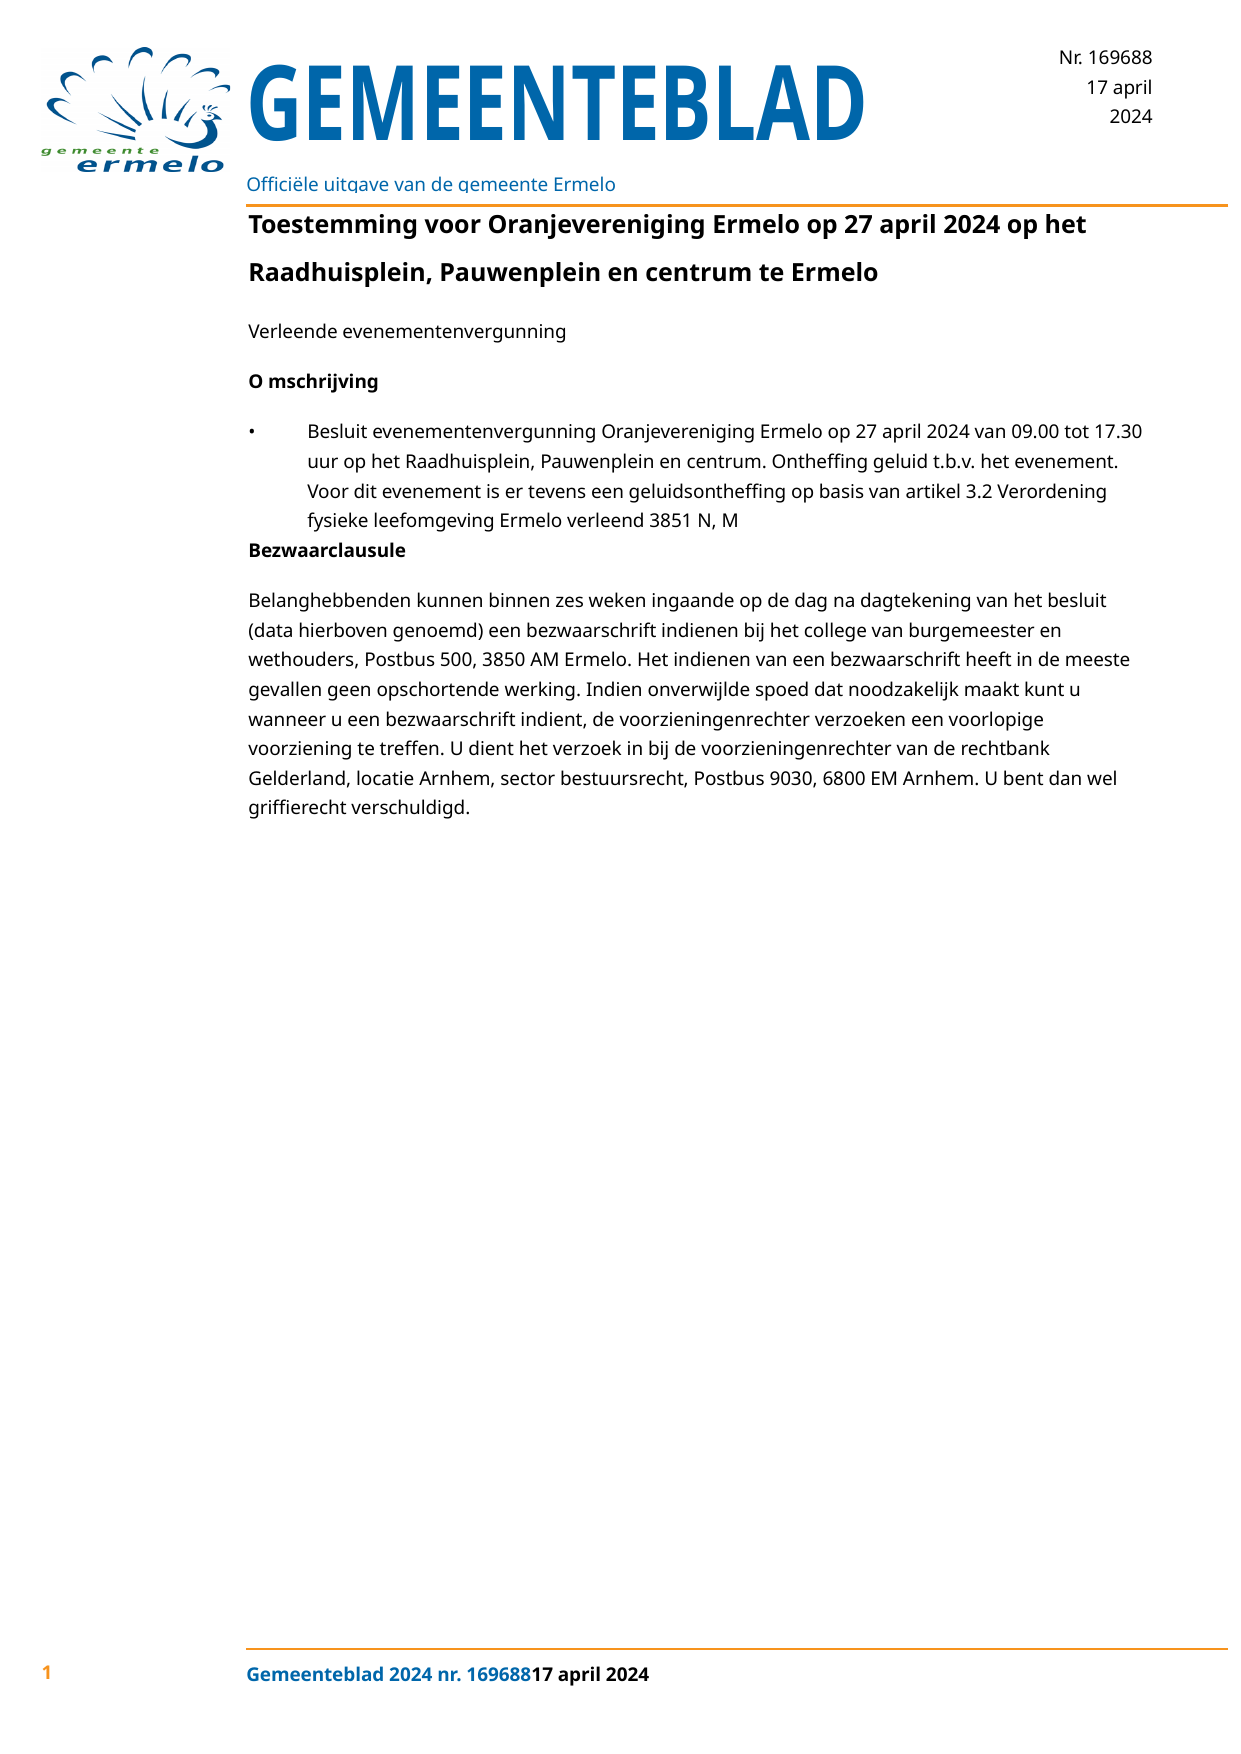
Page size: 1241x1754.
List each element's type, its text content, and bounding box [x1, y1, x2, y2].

text Verleende evenementenvergunning [248, 318, 1152, 344]
text Toestemming voor Oranjevereniging Ermelo op 27 april 2024 op het Raadhuisplein, Pauwenplein en centrum te Ermelo [248, 207, 1152, 288]
text O mschrijving [248, 368, 1152, 394]
text Bezwaarclausule [248, 537, 1152, 563]
text Belanghebbenden kunnen binnen zes weken ingaande op de dag na dagtekening van het besluit (data hierboven genoemd) een bezwaarschrift indienen bij het college van burgemeester en wethouders, Postbus 500, 3850 AM Ermelo. Het indienen van een bezwaarschrift heeft in de meeste gevallen geen opschortende werking. Indien onverwijlde spoed dat noodzakelijk maakt kunt u wanneer u een bezwaarschrift indient, de voorzieningenrechter verzoeken een voorlopige voorziening te treffen. U dient het verzoek in bij de voorzieningenrechter van de rechtbank Gelderland, locatie Arnhem, sector bestuursrecht, Postbus 9030, 6800 EM Arnhem. U bent dan wel griffierecht verschuldigd. [248, 587, 1152, 820]
picture [41, 47, 231, 172]
list Besluit evenementenvergunning Oranjevereniging Ermelo op 27 april 2024 van 09.00 tot 17.30 uur op het Raadhuisplein, Pauwenplein en centrum. Ontheffing geluid t.b.v. het evenement. Voor dit evenement is er tevens een geluidsontheffing op basis van artikel 3.2 Verordening fysieke leefomgeving Ermelo verleend 3851 N, M [248, 419, 1152, 533]
